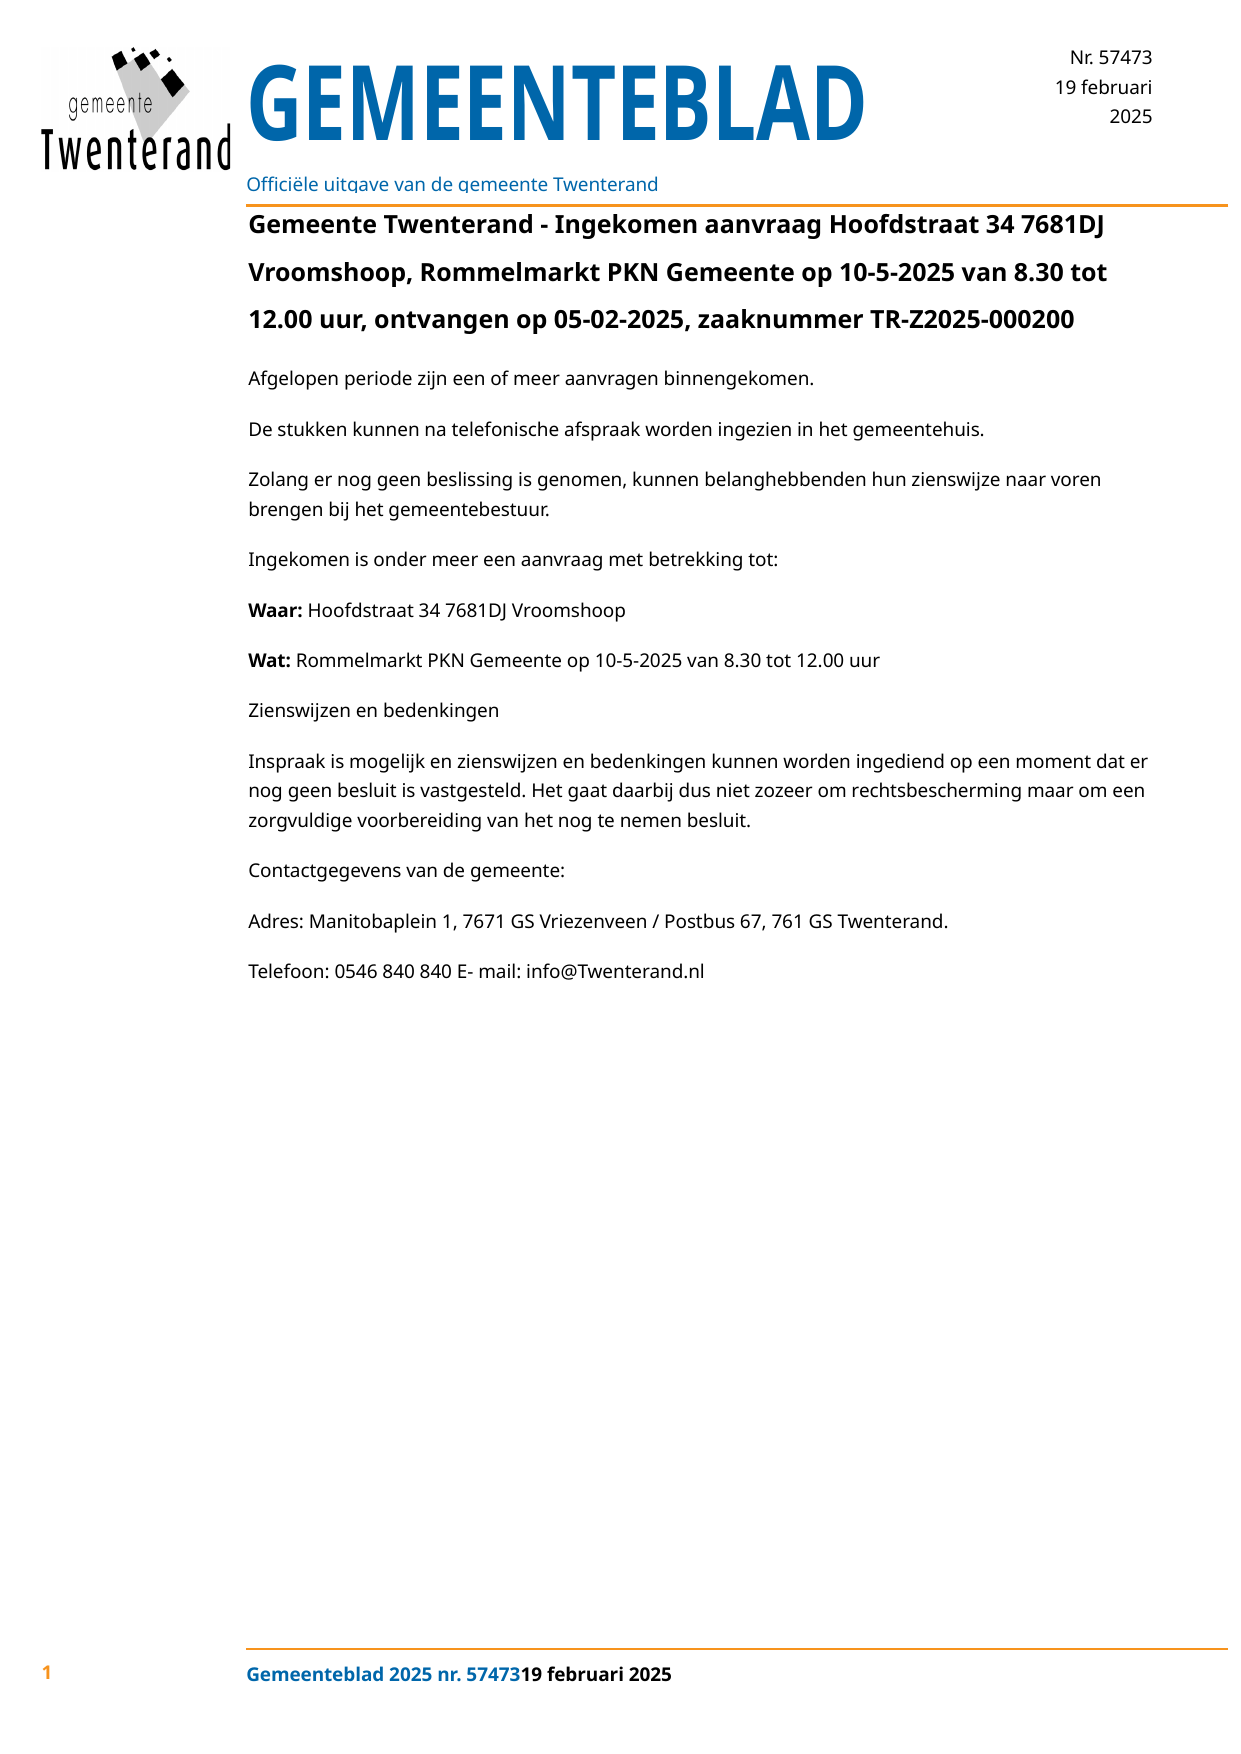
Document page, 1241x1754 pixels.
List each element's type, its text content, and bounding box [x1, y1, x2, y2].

text De stukken kunnen na telefonische afspraak worden ingezien in het gemeentehuis. [248, 416, 1152, 442]
text Adres: Manitobaplein 1, 7671 GS Vriezenveen / Postbus 67, 761 GS Twenterand. [248, 908, 1152, 934]
text Gemeente Twenterand - Ingekomen aanvraag Hoofdstraat 34 7681DJ Vroomshoop, Rommelmarkt PKN Gemeente op 10-5-2025 van 8.30 tot 12.00 uur, ontvangen op 05-02-2025, zaaknummer TR-Z2025-000200 [248, 207, 1152, 336]
text Zienswijzen en bedenkingen [248, 698, 1152, 723]
text Contactgegevens van de gemeente: [248, 858, 1152, 883]
text Zolang er nog geen beslissing is genomen, kunnen belanghebbenden hun zienswijze naar voren brengen bij het gemeentebestuur. [248, 466, 1152, 522]
text Ingekomen is onder meer een aanvraag met betrekking tot: [248, 546, 1152, 572]
text Inspraak is mogelijk en zienswijzen en bedenkingen kunnen worden ingediend op een moment dat er nog geen besluit is vastgesteld. Het gaat daarbij dus niet zozeer om rechtsbescherming maar om een zorgvuldige voorbereiding van het nog te nemen besluit. [248, 748, 1152, 833]
text Waar: Hoofdstraat 34 7681DJ Vroomshoop [248, 597, 1152, 622]
text Telefoon: 0546 840 840 E- mail: info@Twenterand.nl [248, 958, 1152, 984]
text Afgelopen periode zijn een of meer aanvragen binnengekomen. [248, 366, 1152, 391]
text Wat: Rommelmarkt PKN Gemeente op 10-5-2025 van 8.30 tot 12.00 uur [248, 647, 1152, 673]
picture [41, 47, 231, 172]
